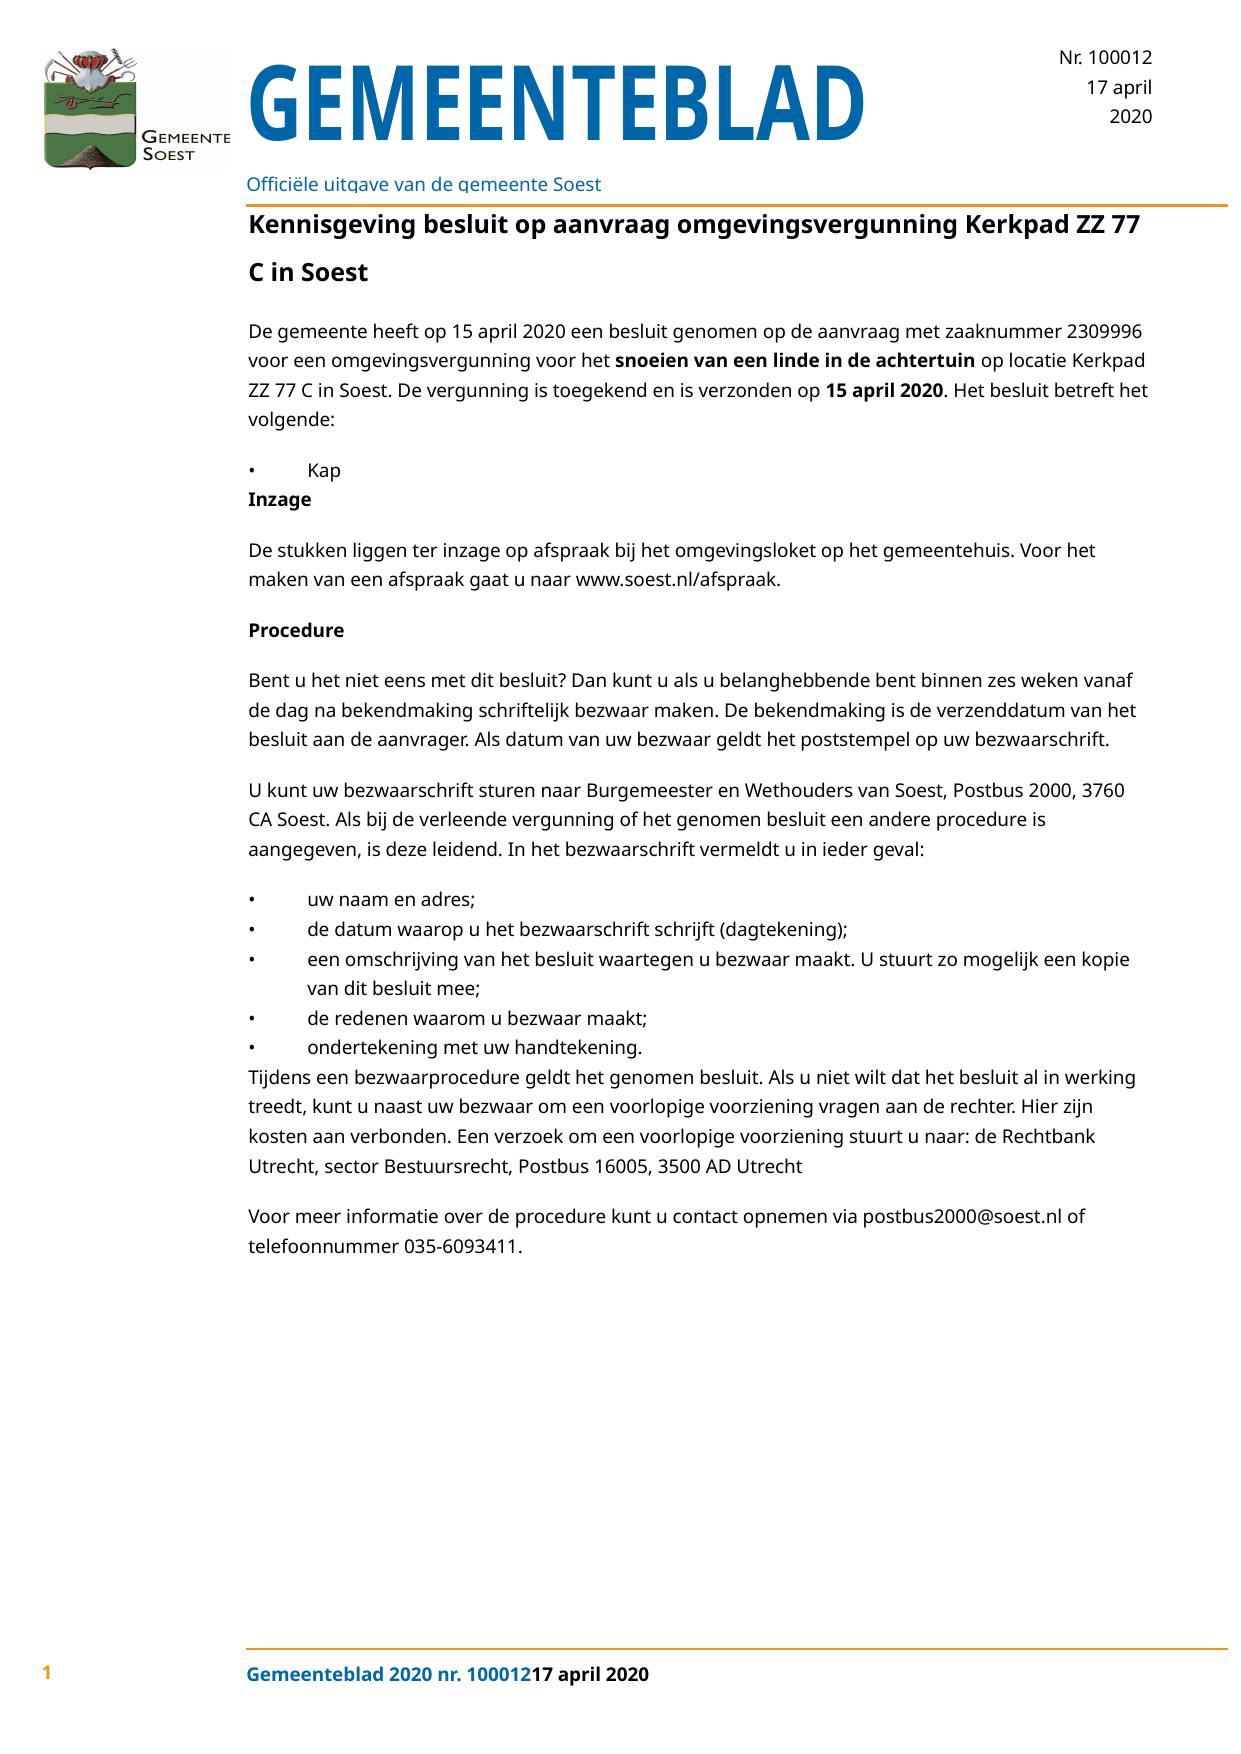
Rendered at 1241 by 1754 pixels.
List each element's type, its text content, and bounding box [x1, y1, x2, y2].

list een omschrijving van het besluit waartegen u bezwaar maakt. U stuurt zo mogelijk een kopie van dit besluit mee; [248, 946, 1152, 1001]
text Voor meer informatie over de procedure kunt u contact opnemen via postbus2000@soest.nl of telefoonnummer 035-6093411. [248, 1203, 1152, 1259]
text De stukken liggen ter inzage op afspraak bij het omgevingsloket op het gemeentehuis. Voor het maken van een afspraak gaat u naar www.soest.nl/afspraak. [248, 537, 1152, 592]
text Kennisgeving besluit op aanvraag omgevingsvergunning Kerkpad ZZ 77 C in Soest [248, 207, 1152, 288]
list uw naam en adres; [248, 887, 1152, 912]
text Inzage [248, 487, 1152, 512]
text U kunt uw bezwaarschrift sturen naar Burgemeester en Wethouders van Soest, Postbus 2000, 3760 CA Soest. Als bij de verleende vergunning of het genomen besluit een andere procedure is aangegeven, is deze leidend. In het bezwaarschrift vermeldt u in ieder geval: [248, 777, 1152, 862]
list ondertekening met uw handtekening. [248, 1034, 1152, 1060]
text De gemeente heeft op 15 april 2020 een besluit genomen op de aanvraag met zaaknummer 2309996 voor een omgevingsvergunning voor het snoeien van een linde in de achtertuin op locatie Kerkpad ZZ 77 C in Soest. De vergunning is toegekend en is verzonden op 15 april 2020. Het besluit betreft het volgende: [248, 318, 1152, 432]
list de datum waarop u het bezwaarschrift schrijft (dagtekening); [248, 916, 1152, 942]
picture [41, 47, 231, 172]
text Tijdens een bezwaarprocedure geldt het genomen besluit. Als u niet wilt dat het besluit al in werking treedt, kunt u naast uw bezwaar om een voorlopige voorziening vragen aan de rechter. Hier zijn kosten aan verbonden. Een verzoek om een voorlopige voorziening stuurt u naar: de Rechtbank Utrecht, sector Bestuursrecht, Postbus 16005, 3500 AD Utrecht [248, 1064, 1152, 1179]
list de redenen waarom u bezwaar maakt; [248, 1005, 1152, 1031]
text Procedure [248, 617, 1152, 643]
list Kap [248, 457, 1152, 483]
text Bent u het niet eens met dit besluit? Dan kunt u als u belanghebbende bent binnen zes weken vanaf de dag na bekendmaking schriftelijk bezwaar maken. De bekendmaking is de verzenddatum van het besluit aan de aanvrager. Als datum van uw bezwaar geldt het poststempel op uw bezwaarschrift. [248, 667, 1152, 752]
